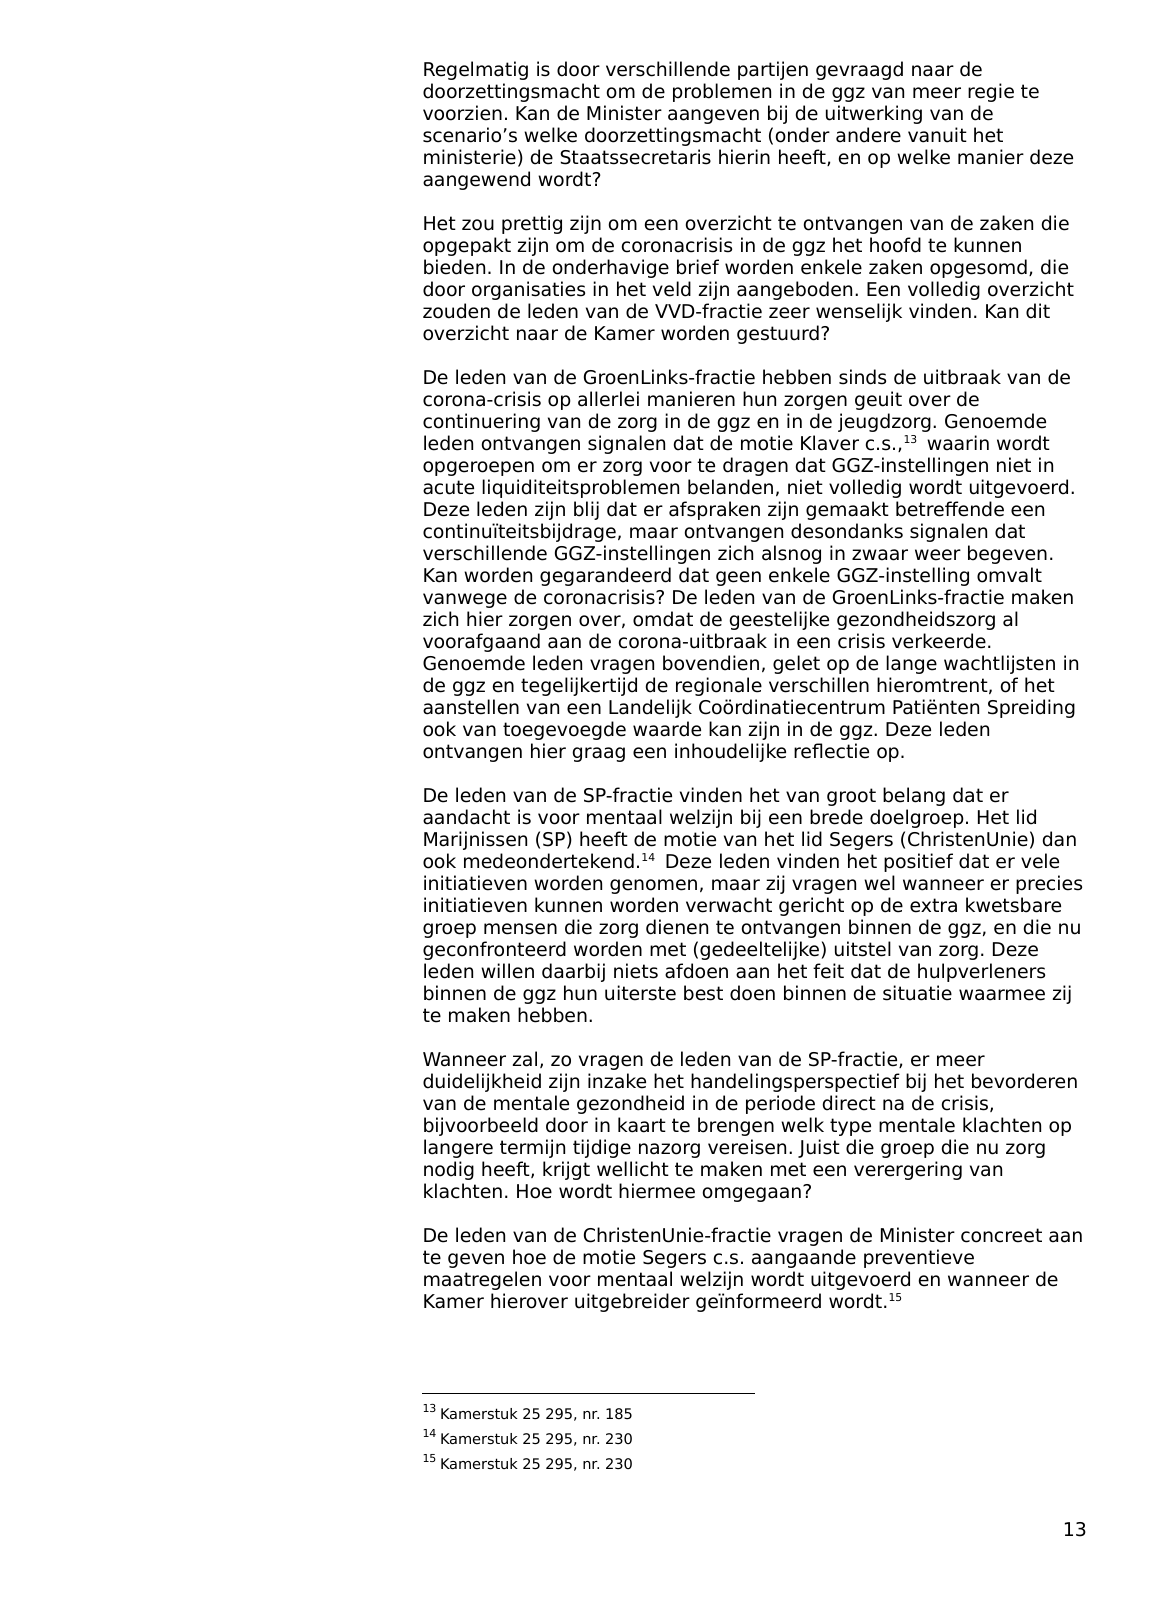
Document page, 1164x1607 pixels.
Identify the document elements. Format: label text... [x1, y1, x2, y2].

text Wanneer zal, zo vragen de leden van de SP-fractie, er meer duidelijkheid zijn inzake het handelingsperspectief bij het bevorderen van de mentale gezondheid in de periode direct na de crisis, bijvoorbeeld door in kaart te brengen welk type mentale klachten op langere termijn tijdige nazorg vereisen. Juist die groep die nu zorg nodig heeft, krijgt wellicht te maken met een verergering van klachten. Hoe wordt hiermee omgegaan? [422, 1049, 1087, 1203]
text De leden van de SP-fractie vinden het van groot belang dat er aandacht is voor mentaal welzijn bij een brede doelgroep. Het lid Marijnissen (SP) heeft de motie van het lid Segers (ChristenUnie) dan ook medeondertekend. Deze leden vinden het positief dat er vele initiatieven worden genomen, maar zij vragen wel wanneer er precies initiatieven kunnen worden verwacht gericht op de extra kwetsbare groep mensen die zorg dienen te ontvangen binnen de ggz, en die nu geconfronteerd worden met (gedeeltelijke) uitstel van zorg. Deze leden willen daarbij niets afdoen aan het feit dat de hulpverleners binnen de ggz hun uiterste best doen binnen de situatie waarmee zij te maken hebben. [422, 785, 1087, 1027]
text Kamerstuk 25 295, nr. 230 [422, 1452, 1087, 1474]
text Kamerstuk 25 295, nr. 230 [422, 1427, 1087, 1449]
text Het zou prettig zijn om een overzicht te ontvangen van de zaken die opgepakt zijn om de coronacrisis in de ggz het hoofd te kunnen bieden. In de onderhavige brief worden enkele zaken opgesomd, die door organisaties in het veld zijn aangeboden. Een volledig overzicht zouden de leden van de VVD-fractie zeer wenselijk vinden. Kan dit overzicht naar de Kamer worden gestuurd? [422, 213, 1087, 345]
text De leden van de GroenLinks-fractie hebben sinds de uitbraak van de corona-crisis op allerlei manieren hun zorgen geuit over de continuering van de zorg in de ggz en in de jeugdzorg. Genoemde leden ontvangen signalen dat de motie Klaver c.s., waarin wordt opgeroepen om er zorg voor te dragen dat GGZ-instellingen niet in acute liquiditeitsproblemen belanden, niet volledig wordt uitgevoerd. Deze leden zijn blij dat er afspraken zijn gemaakt betreffende een continuïteitsbijdrage, maar ontvangen desondanks signalen dat verschillende GGZ-instellingen zich alsnog in zwaar weer begeven. Kan worden gegarandeerd dat geen enkele GGZ-instelling omvalt vanwege de coronacrisis? De leden van de GroenLinks-fractie maken zich hier zorgen over, omdat de geestelijke gezondheidszorg al voorafgaand aan de corona-uitbraak in een crisis verkeerde. Genoemde leden vragen bovendien, gelet op de lange wachtlijsten in de ggz en tegelijkertijd de regionale verschillen hieromtrent, of het aanstellen van een Landelijk Coördinatiecentrum Patiënten Spreiding ook van toegevoegde waarde kan zijn in de ggz. Deze leden ontvangen hier graag een inhoudelijke reflectie op. [422, 367, 1087, 763]
text De leden van de ChristenUnie-fractie vragen de Minister concreet aan te geven hoe de motie Segers c.s. aangaande preventieve maatregelen voor mentaal welzijn wordt uitgevoerd en wanneer de Kamer hierover uitgebreider geïnformeerd wordt. [422, 1225, 1087, 1313]
text Regelmatig is door verschillende partijen gevraagd naar de doorzettingsmacht om de problemen in de ggz van meer regie te voorzien. Kan de Minister aangeven bij de uitwerking van de scenario’s welke doorzettingsmacht (onder andere vanuit het ministerie) de Staatssecretaris hierin heeft, en op welke manier deze aangewend wordt? [422, 59, 1087, 191]
text Kamerstuk 25 295, nr. 185 [422, 1402, 1087, 1424]
